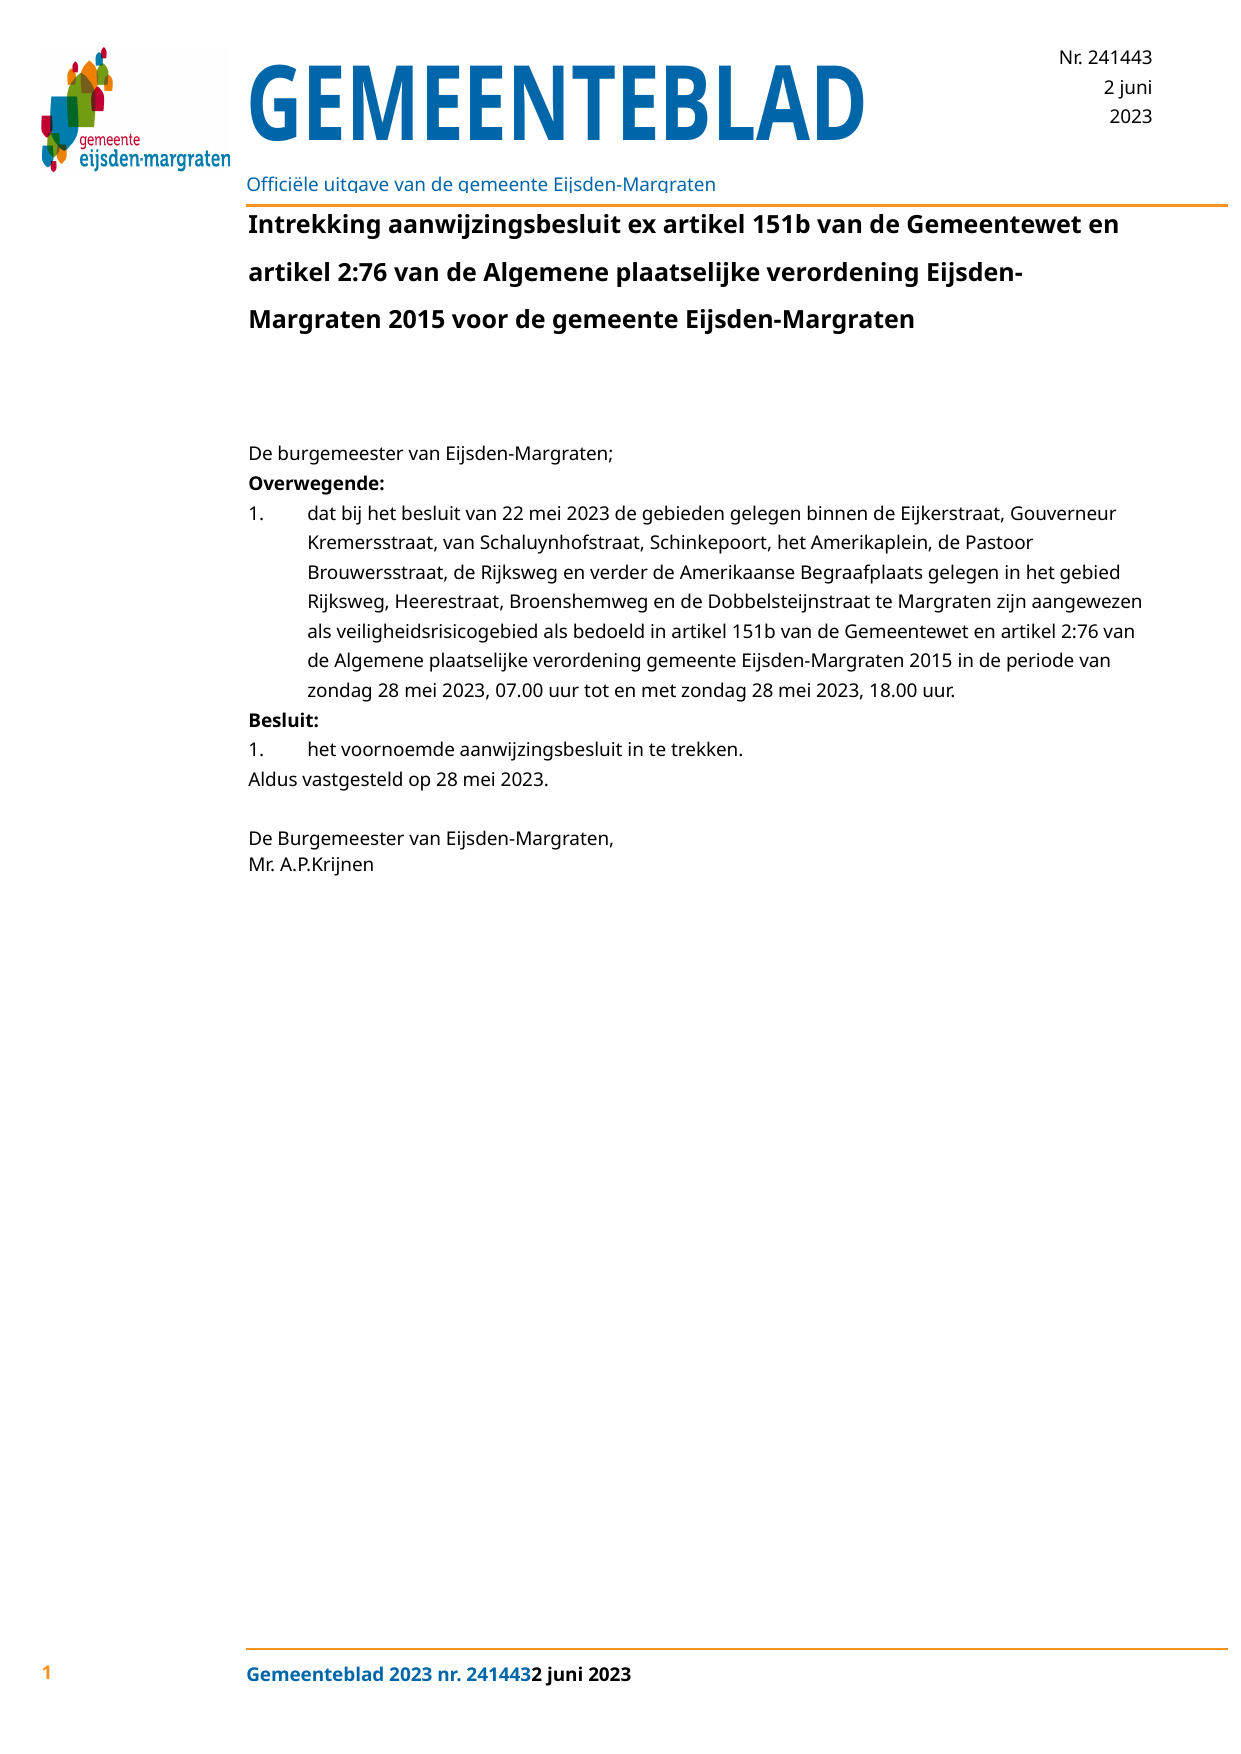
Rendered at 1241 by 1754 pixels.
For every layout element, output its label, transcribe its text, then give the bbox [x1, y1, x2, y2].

text Overwegende: [248, 470, 1152, 496]
text Intrekking aanwijzingsbesluit ex artikel 151b van de Gemeentewet en artikel 2:76 van de Algemene plaatselijke verordening Eijsden-Margraten 2015 voor de gemeente Eijsden-Margraten [248, 207, 1152, 336]
picture [41, 47, 231, 172]
list het voornoemde aanwijzingsbesluit in te trekken. [248, 736, 1152, 762]
text Aldus vastgesteld op 28 mei 2023. [248, 766, 1152, 792]
text De Burgemeester van Eijsden-Margraten, [248, 825, 1152, 851]
text Besluit: [248, 707, 1152, 732]
list dat bij het besluit van 22 mei 2023 de gebieden gelegen binnen de Eijkerstraat, Gouverneur Kremersstraat, van Schaluynhofstraat, Schinkepoort, het Amerikaplein, de Pastoor Brouwersstraat, de Rijksweg en verder de Amerikaanse Begraafplaats gelegen in het gebied Rijksweg, Heerestraat, Broenshemweg en de Dobbelsteijnstraat te Margraten zijn aangewezen als veiligheidsrisicogebied als bedoeld in artikel 151b van de Gemeentewet en artikel 2:76 van de Algemene plaatselijke verordening gemeente Eijsden-Margraten 2015 in de periode van zondag 28 mei 2023, 07.00 uur tot en met zondag 28 mei 2023, 18.00 uur. [248, 500, 1152, 703]
text De burgemeester van Eijsden-Margraten; [248, 441, 1152, 466]
text Mr. A.P.Krijnen [248, 851, 1152, 877]
